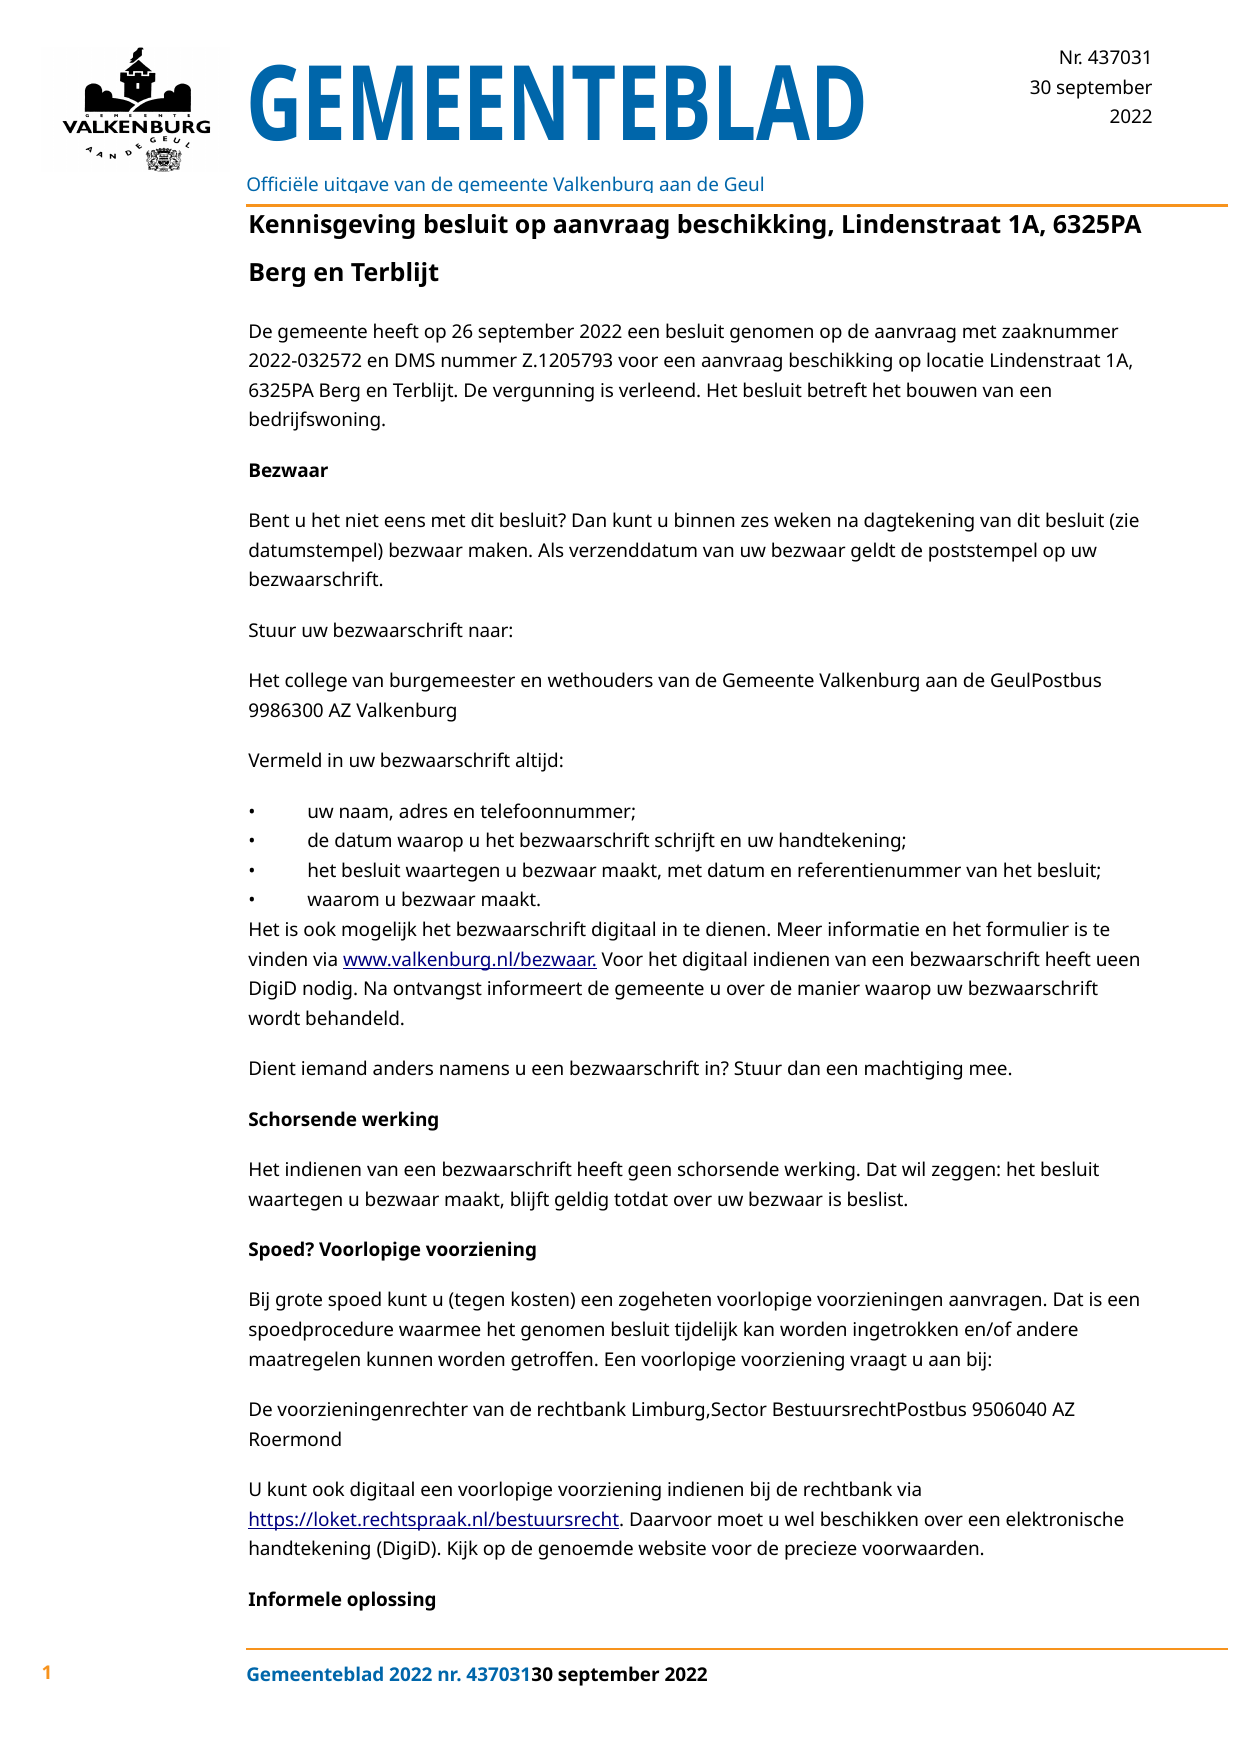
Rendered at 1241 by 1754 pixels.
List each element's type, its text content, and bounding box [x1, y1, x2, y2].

text Het is ook mogelijk het bezwaarschrift digitaal in te dienen. Meer informatie en het formulier is te vinden via www.valkenburg.nl/bezwaar. Voor het digitaal indienen van een bezwaarschrift heeft ueen DigiD nodig. Na ontvangst informeert de gemeente u over de manier waarop uw bezwaarschrift wordt behandeld. [248, 916, 1152, 1031]
list waarom u bezwaar maakt. [248, 887, 1152, 912]
text De voorzieningenrechter van de rechtbank Limburg,Sector BestuursrechtPostbus 9506040 AZ Roermond [248, 1396, 1152, 1452]
text De gemeente heeft op 26 september 2022 een besluit genomen op de aanvraag met zaaknummer 2022-032572 en DMS nummer Z.1205793 voor een aanvraag beschikking op locatie Lindenstraat 1A, 6325PA Berg en Terblijt. De vergunning is verleend. Het besluit betreft het bouwen van een bedrijfswoning. [248, 318, 1152, 432]
text Dient iemand anders namens u een bezwaarschrift in? Stuur dan een machtiging mee. [248, 1055, 1152, 1081]
text U kunt ook digitaal een voorlopige voorziening indienen bij de rechtbank via https://loket.rechtspraak.nl/bestuursrecht. Daarvoor moet u wel beschikken over een elektronische handtekening (DigiD). Kijk op de genoemde website voor de precieze voorwaarden. [248, 1476, 1152, 1561]
text Schorsende werking [248, 1106, 1152, 1132]
text Bezwaar [248, 457, 1152, 483]
text Kennisgeving besluit op aanvraag beschikking, Lindenstraat 1A, 6325PA Berg en Terblijt [248, 207, 1152, 288]
text Stuur uw bezwaarschrift naar: [248, 617, 1152, 643]
text Het indienen van een bezwaarschrift heeft geen schorsende werking. Dat wil zeggen: het besluit waartegen u bezwaar maakt, blijft geldig totdat over uw bezwaar is beslist. [248, 1156, 1152, 1212]
text Het college van burgemeester en wethouders van de Gemeente Valkenburg aan de GeulPostbus 9986300 AZ Valkenburg [248, 667, 1152, 723]
text Bij grote spoed kunt u (tegen kosten) een zogeheten voorlopige voorzieningen aanvragen. Dat is een spoedprocedure waarmee het genomen besluit tijdelijk kan worden ingetrokken en/of andere maatregelen kunnen worden getroffen. Een voorlopige voorziening vraagt u aan bij: [248, 1287, 1152, 1372]
list de datum waarop u het bezwaarschrift schrijft en uw handtekening; [248, 827, 1152, 853]
text Bent u het niet eens met dit besluit? Dan kunt u binnen zes weken na dagtekening van dit besluit (zie datumstempel) bezwaar maken. Als verzenddatum van uw bezwaar geldt de poststempel op uw bezwaarschrift. [248, 507, 1152, 592]
text Vermeld in uw bezwaarschrift altijd: [248, 747, 1152, 773]
list het besluit waartegen u bezwaar maakt, met datum en referentienummer van het besluit; [248, 857, 1152, 883]
text Informele oplossing [248, 1586, 1152, 1612]
text Spoed? Voorlopige voorziening [248, 1236, 1152, 1262]
list uw naam, adres en telefoonnummer; [248, 798, 1152, 824]
picture [41, 47, 231, 172]
